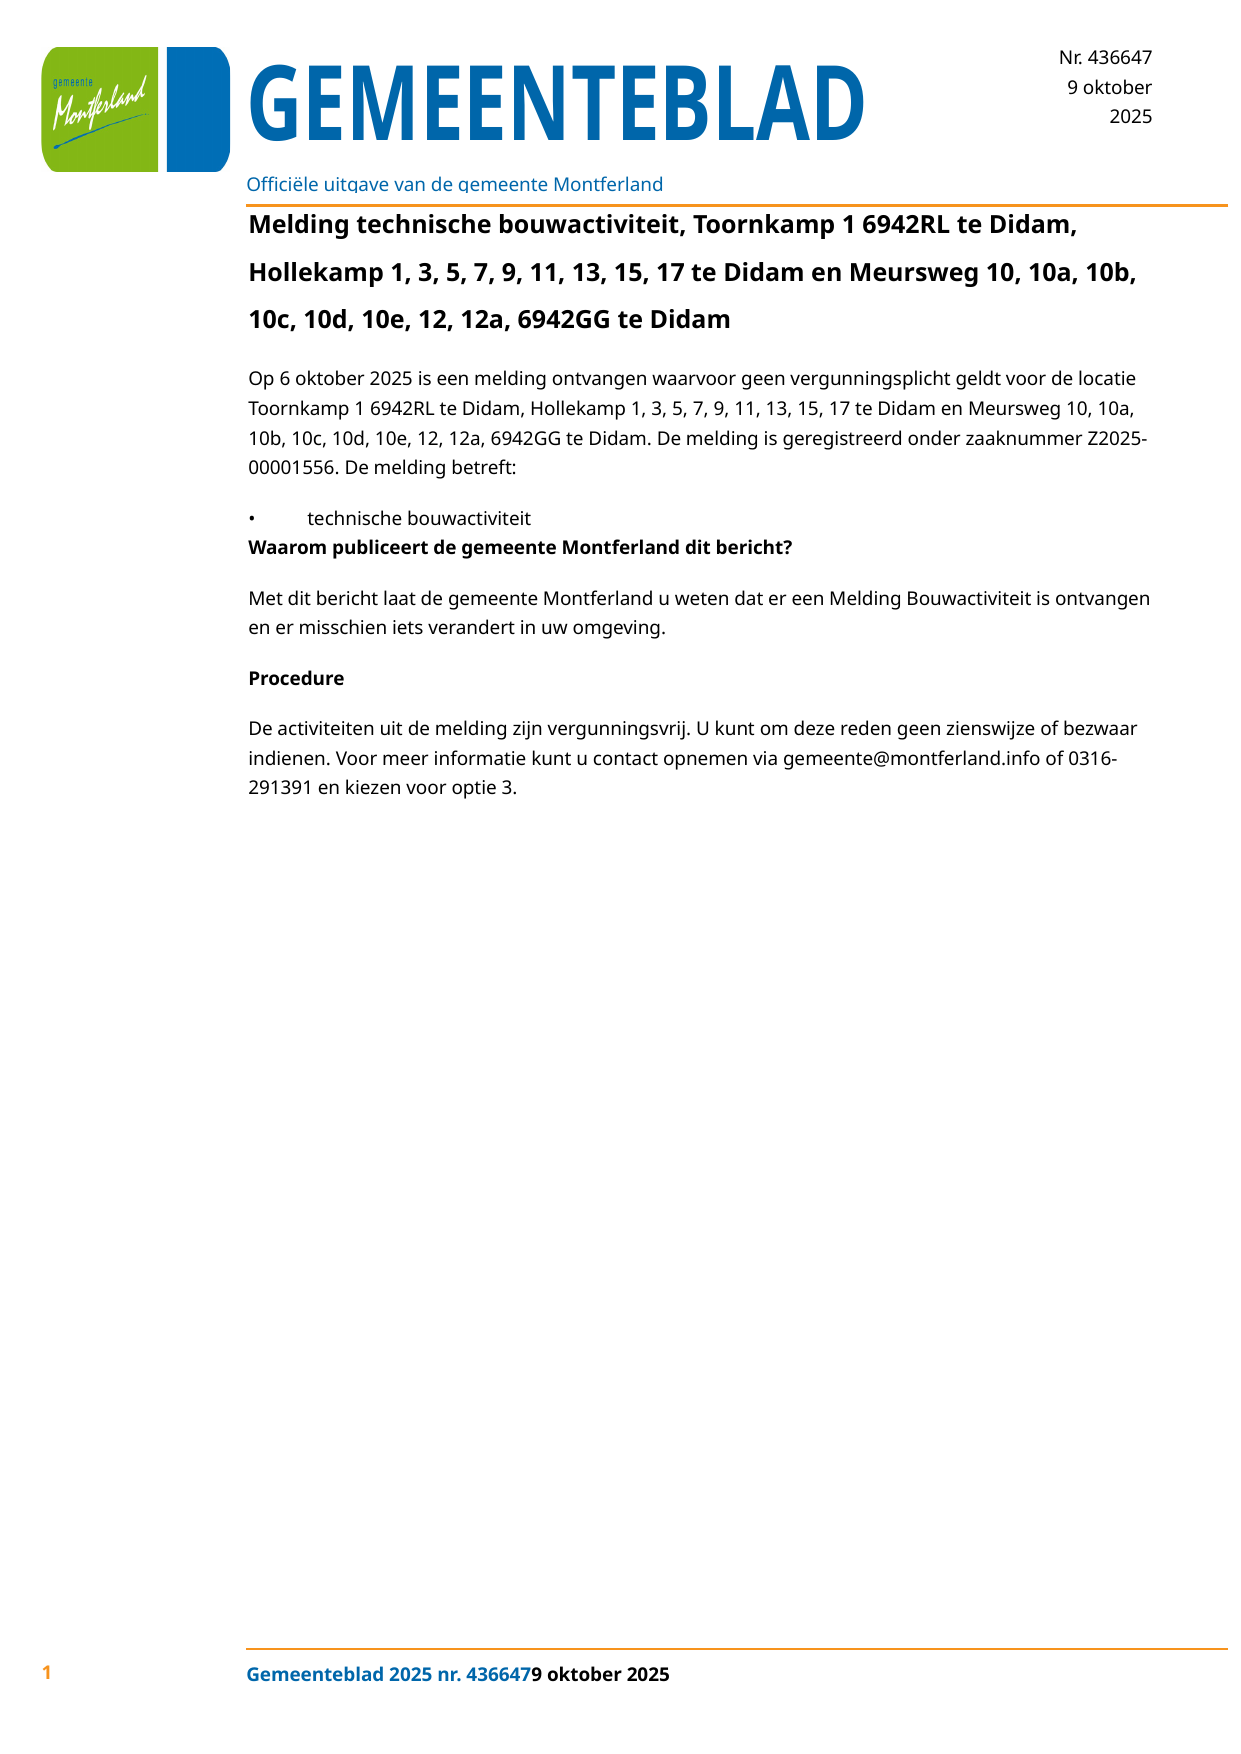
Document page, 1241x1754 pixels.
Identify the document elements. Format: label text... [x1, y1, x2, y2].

text Procedure [248, 665, 1152, 690]
picture [41, 47, 231, 172]
text Waarom publiceert de gemeente Montferland dit bericht? [248, 534, 1152, 560]
text Melding technische bouwactiviteit, Toornkamp 1 6942RL te Didam, Hollekamp 1, 3, 5, 7, 9, 11, 13, 15, 17 te Didam en Meursweg 10, 10a, 10b, 10c, 10d, 10e, 12, 12a, 6942GG te Didam [248, 207, 1152, 336]
text Met dit bericht laat de gemeente Montferland u weten dat er een Melding Bouwactiviteit is ontvangen en er misschien iets verandert in uw omgeving. [248, 585, 1152, 640]
text De activiteiten uit de melding zijn vergunningsvrij. U kunt om deze reden geen zienswijze of bezwaar indienen. Voor meer informatie kunt u contact opnemen via gemeente@montferland.info of 0316-291391 en kiezen voor optie 3. [248, 715, 1152, 800]
text Op 6 oktober 2025 is een melding ontvangen waarvoor geen vergunningsplicht geldt voor de locatie Toornkamp 1 6942RL te Didam, Hollekamp 1, 3, 5, 7, 9, 11, 13, 15, 17 te Didam en Meursweg 10, 10a, 10b, 10c, 10d, 10e, 12, 12a, 6942GG te Didam. De melding is geregistreerd onder zaaknummer Z2025-00001556. De melding betreft: [248, 366, 1152, 480]
list technische bouwactiviteit [248, 505, 1152, 530]
